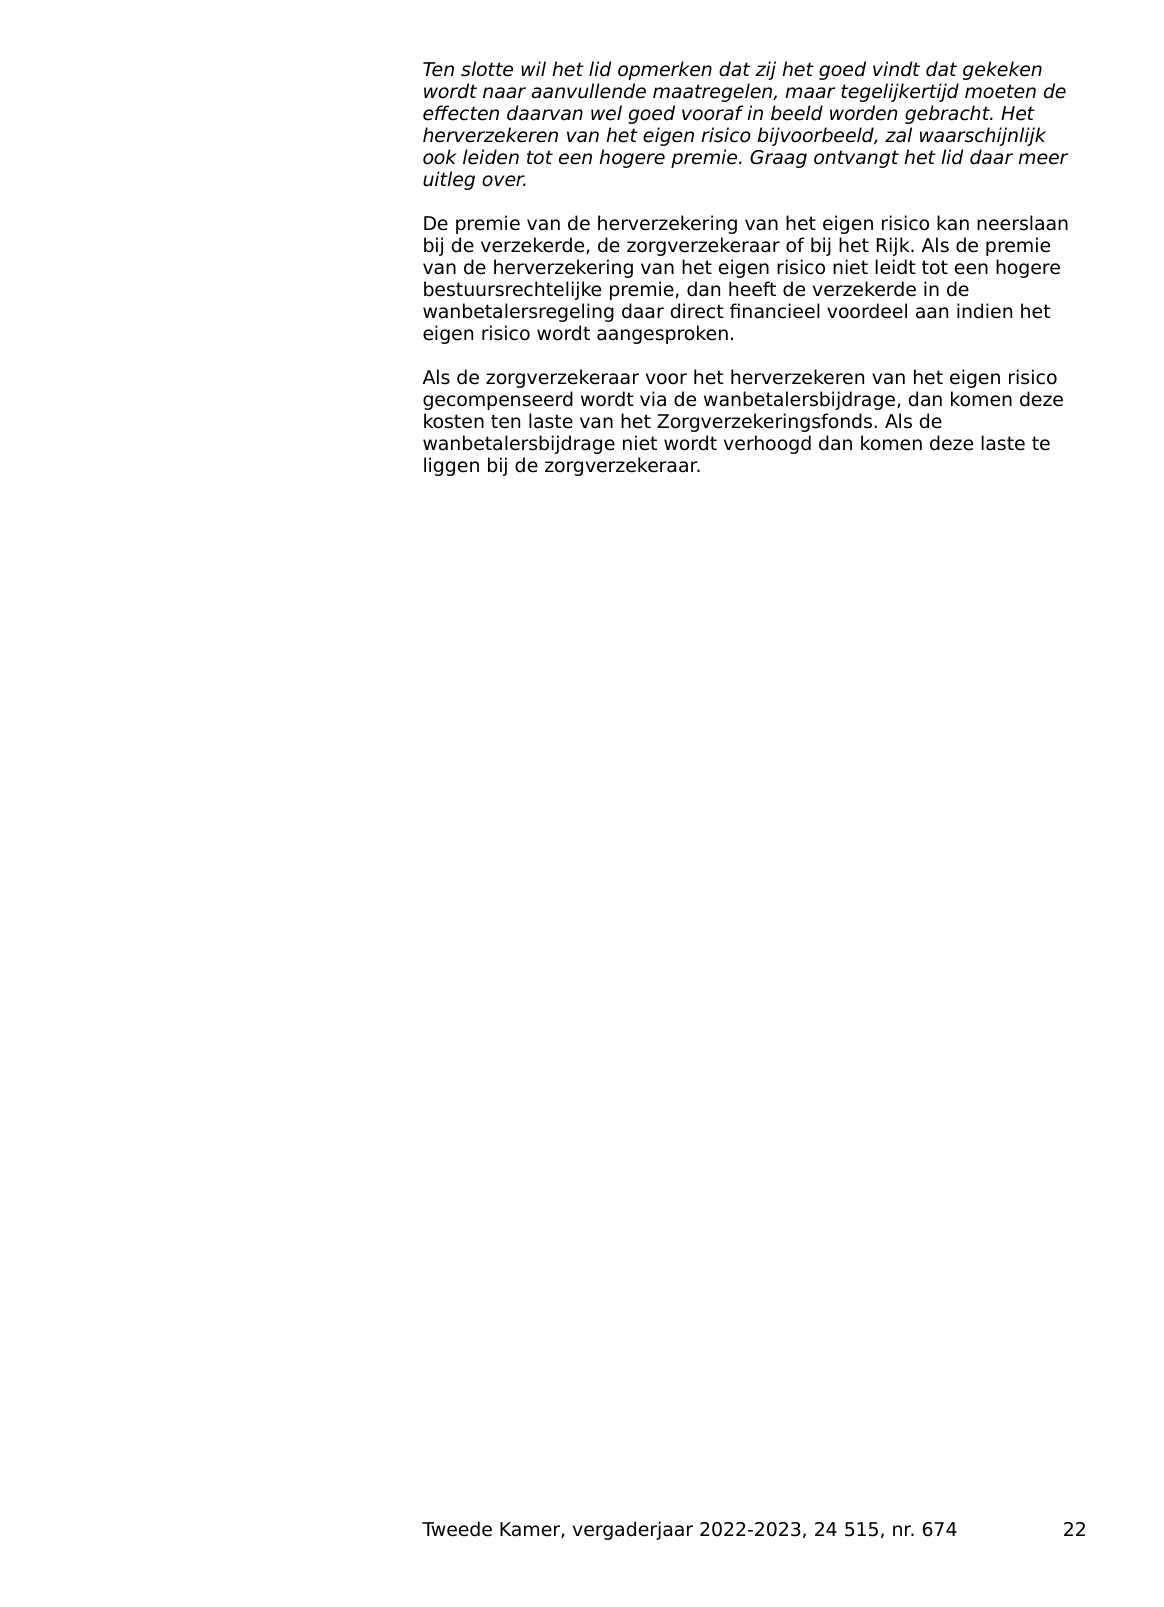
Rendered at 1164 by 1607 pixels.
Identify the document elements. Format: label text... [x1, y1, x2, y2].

text Ten slotte wil het lid opmerken dat zij het goed vindt dat gekeken wordt naar aanvullende maatregelen, maar tegelijkertijd moeten de effecten daarvan wel goed vooraf in beeld worden gebracht. Het herverzekeren van het eigen risico bijvoorbeeld, zal waarschijnlijk ook leiden tot een hogere premie. Graag ontvangt het lid daar meer uitleg over. [422, 59, 1087, 191]
text De premie van de herverzekering van het eigen risico kan neerslaan bij de verzekerde, de zorgverzekeraar of bij het Rijk. Als de premie van de herverzekering van het eigen risico niet leidt tot een hogere bestuursrechtelijke premie, dan heeft de verzekerde in de wanbetalersregeling daar direct financieel voordeel aan indien het eigen risico wordt aangesproken. [422, 213, 1087, 345]
text Als de zorgverzekeraar voor het herverzekeren van het eigen risico gecompenseerd wordt via de wanbetalersbijdrage, dan komen deze kosten ten laste van het Zorgverzekeringsfonds. Als de wanbetalersbijdrage niet wordt verhoogd dan komen deze laste te liggen bij de zorgverzekeraar. [422, 367, 1087, 477]
